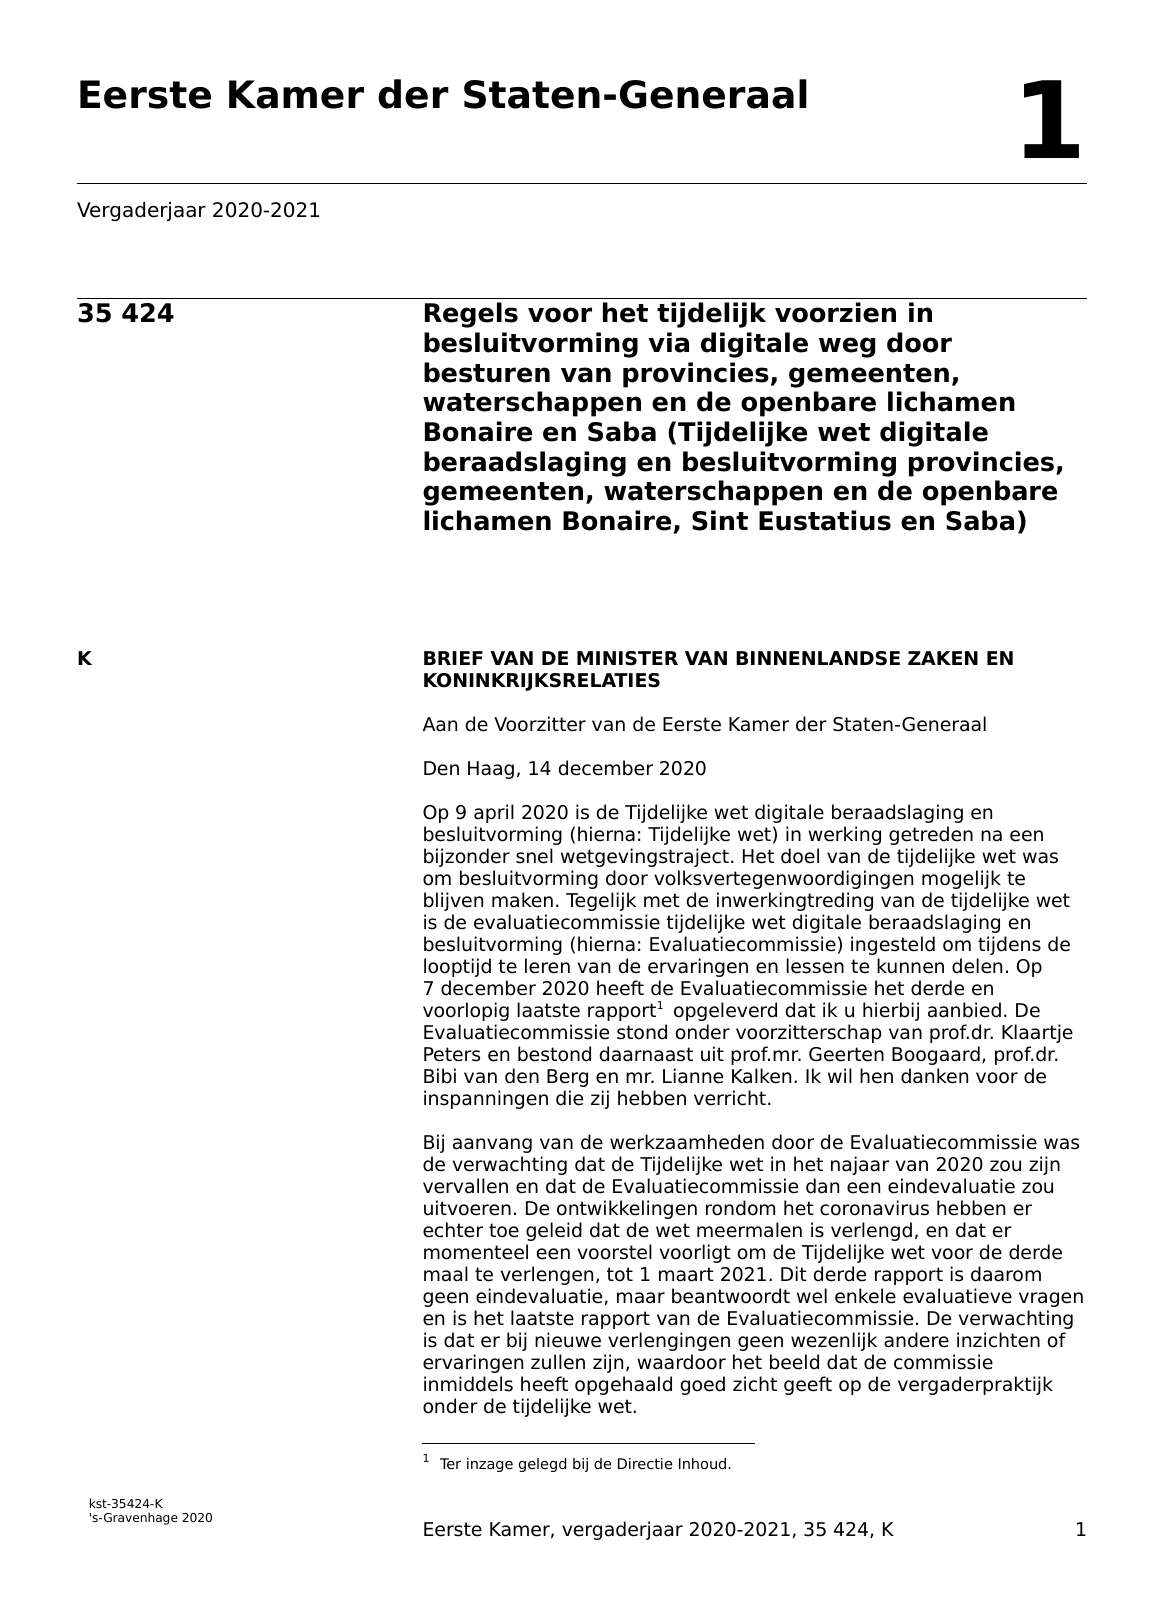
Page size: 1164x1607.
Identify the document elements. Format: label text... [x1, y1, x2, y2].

subtitle 35 424 Regels voor het tijdelijk voorzien in besluitvorming via digitale weg door besturen van provincies, gemeenten, waterschappen en de openbare lichamen Bonaire en Saba (Tijdelijke wet digitale beraadslaging en besluitvorming provincies, gemeenten, waterschappen en de openbare lichamen Bonaire, Sint Eustatius en Saba) [77, 299, 1087, 536]
text Bij aanvang van de werkzaamheden door de Evaluatiecommissie was de verwachting dat de Tijdelijke wet in het najaar van 2020 zou zijn vervallen en dat de Evaluatiecommissie dan een eindevaluatie zou uitvoeren. De ontwikkelingen rondom het coronavirus hebben er echter toe geleid dat de wet meermalen is verlengd, en dat er momenteel een voorstel voorligt om de Tijdelijke wet voor de derde maal te verlengen, tot 1 maart 2021. Dit derde rapport is daarom geen eindevaluatie, maar beantwoordt wel enkele evaluatieve vragen en is het laatste rapport van de Evaluatiecommissie. De verwachting is dat er bij nieuwe verlengingen geen wezenlijk andere inzichten of ervaringen zullen zijn, waardoor het beeld dat de commissie inmiddels heeft opgehaald goed zicht geeft op de vergaderpraktijk onder de tijdelijke wet. [422, 1132, 1087, 1418]
subtitle K BRIEF VAN DE MINISTER VAN BINNENLANDSE ZAKEN EN KONINKRIJKSRELATIES [77, 647, 1087, 691]
text Op 9 april 2020 is de Tijdelijke wet digitale beraadslaging en besluitvorming (hierna: Tijdelijke wet) in werking getreden na een bijzonder snel wetgevingstraject. Het doel van de tijdelijke wet was om besluitvorming door volksvertegenwoordigingen mogelijk te blijven maken. Tegelijk met de inwerkingtreding van de tijdelijke wet is de evaluatiecommissie tijdelijke wet digitale beraadslaging en besluitvorming (hierna: Evaluatiecommissie) ingesteld om tijdens de looptijd te leren van de ervaringen en lessen te kunnen delen. Op 7 december 2020 heeft de Evaluatiecommissie het derde en voorlopig laatste rapport opgeleverd dat ik u hierbij aanbied. De Evaluatiecommissie stond onder voorzitterschap van prof.dr. Klaartje Peters en bestond daarnaast uit prof.mr. Geerten Boogaard, prof.dr. Bibi van den Berg en mr. Lianne Kalken. Ik wil hen danken voor de inspanningen die zij hebben verricht. [422, 802, 1087, 1110]
text Den Haag, 14 december 2020 [422, 758, 1087, 780]
text kst-35424-K [88, 1497, 323, 1511]
table_header 1 [886, 59, 1087, 183]
table_cell Vergaderjaar 2020-2021 [77, 184, 1087, 298]
text 's-Gravenhage 2020 [88, 1511, 323, 1525]
table_header Eerste Kamer der Staten-Generaal [77, 59, 886, 183]
text Ter inzage gelegd bij de Directie Inhoud. [422, 1452, 1087, 1474]
text Aan de Voorzitter van de Eerste Kamer der Staten-Generaal [422, 714, 1087, 736]
